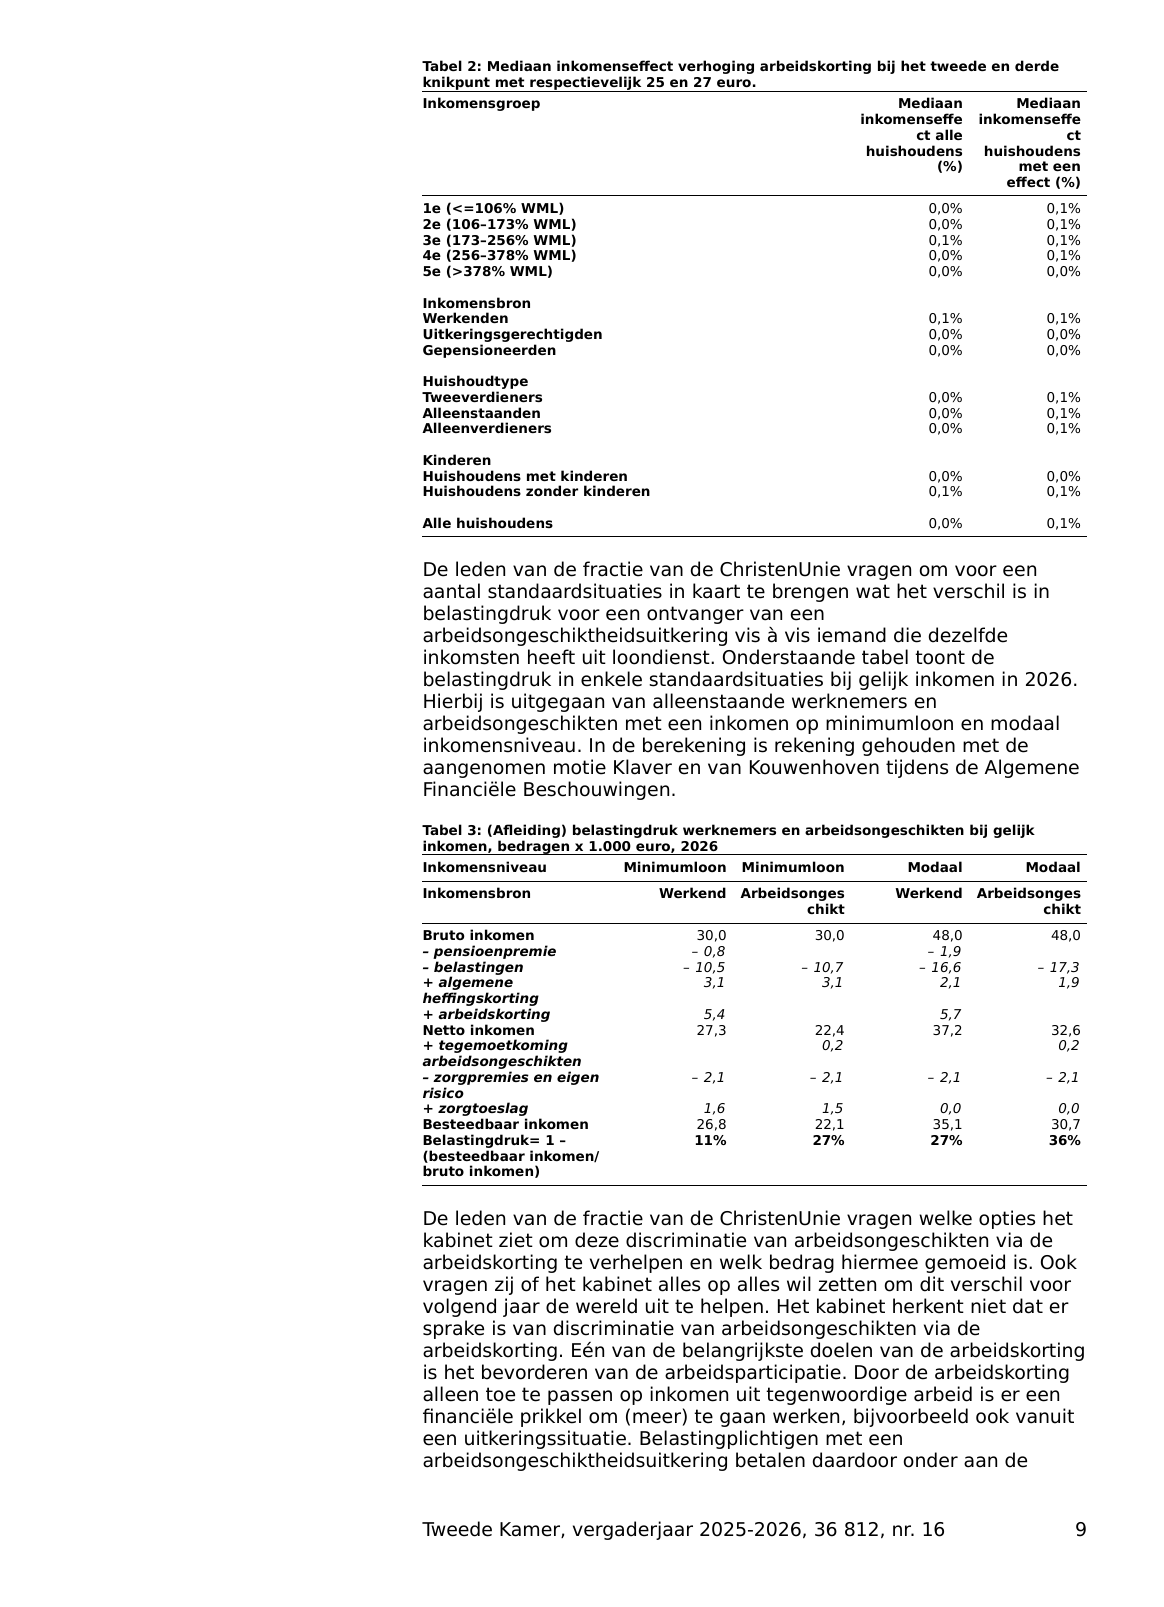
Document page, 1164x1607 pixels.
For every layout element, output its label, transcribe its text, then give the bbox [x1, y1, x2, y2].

table_cell Modaal [969, 855, 1087, 881]
table_cell 3,1 [614, 975, 732, 1007]
table_cell – 2,1 [732, 1070, 850, 1101]
table_cell 0,1% [969, 390, 1087, 406]
table_cell – 2,1 [850, 1070, 968, 1101]
table_cell 0,1% [969, 484, 1087, 500]
table_cell 0,0% [850, 327, 968, 343]
table_cell Inkomensniveau [422, 855, 614, 881]
table_cell 2e (106–173% WML) [422, 217, 850, 232]
table_cell Inkomensbron [422, 295, 850, 311]
table_cell [850, 500, 968, 516]
table_cell Mediaan inkomenseffect huishoudens met een effect (%) [969, 92, 1087, 195]
table_cell 0,1% [969, 516, 1087, 536]
table_cell 0,0% [850, 264, 968, 280]
table_cell 5,7 [850, 1007, 968, 1022]
table_cell [732, 1007, 850, 1022]
table_cell 0,0% [850, 343, 968, 358]
table_cell 3,1 [732, 975, 850, 1007]
table_cell 30,0 [614, 924, 732, 944]
table_cell + tegemoetkoming arbeidsongeschikten [422, 1038, 614, 1070]
table_cell Besteedbaar inkomen [422, 1117, 614, 1133]
table_cell [969, 280, 1087, 295]
table_cell 0,1% [969, 421, 1087, 437]
table_cell 1e (<=106% WML) [422, 196, 850, 217]
table_cell 11% [614, 1133, 732, 1184]
table_cell 22,4 [732, 1023, 850, 1038]
table_cell – pensioenpremie [422, 944, 614, 959]
table_cell 0,0% [850, 516, 968, 536]
table_cell 0,1% [969, 196, 1087, 217]
table_cell 32,6 [969, 1023, 1087, 1038]
table_cell – zorgpremies en eigen risico [422, 1070, 614, 1101]
table_cell 0,1% [969, 217, 1087, 232]
table_cell Werkenden [422, 311, 850, 327]
table_cell – belastingen [422, 960, 614, 975]
table_cell Werkend [614, 882, 732, 922]
table_cell 0,1% [850, 311, 968, 327]
table_cell 0,1% [969, 233, 1087, 248]
table_cell [850, 358, 968, 374]
table_cell 0,0% [969, 327, 1087, 343]
table_cell 30,7 [969, 1117, 1087, 1133]
table_cell 22,1 [732, 1117, 850, 1133]
table_cell Huishoudens zonder kinderen [422, 484, 850, 500]
table_cell [614, 1038, 732, 1070]
table_cell [422, 437, 850, 453]
table_cell – 2,1 [969, 1070, 1087, 1101]
table_cell 1,5 [732, 1101, 850, 1117]
table_cell [850, 295, 968, 311]
table_cell 0,0% [969, 469, 1087, 484]
table_cell Inkomensgroep [422, 92, 850, 195]
table_cell 0,0% [850, 406, 968, 421]
table_cell [422, 280, 850, 295]
table_cell Bruto inkomen [422, 924, 614, 944]
table_cell + arbeidskorting [422, 1007, 614, 1022]
table_cell 0,0% [850, 390, 968, 406]
table_cell 36% [969, 1133, 1087, 1184]
table_cell Mediaan inkomenseffect alle huishoudens (%) [850, 92, 968, 195]
table_cell [969, 944, 1087, 959]
table_cell 0,0% [850, 196, 968, 217]
table_cell [850, 280, 968, 295]
table_cell 0,0% [969, 264, 1087, 280]
table_cell – 0,8 [614, 944, 732, 959]
table_cell Alleenverdieners [422, 421, 850, 437]
table_cell [969, 358, 1087, 374]
table_cell 35,1 [850, 1117, 968, 1133]
table_cell 3e (173–256% WML) [422, 233, 850, 248]
table_header Tabel 3: (Afleiding) belastingdruk werknemers en arbeidsongeschikten bij gelijk inkomen, bedragen x 1.000 euro, 2026 [422, 823, 1087, 854]
table_cell [969, 453, 1087, 468]
table_cell 1,9 [969, 975, 1087, 1007]
text De leden van de fractie van de ChristenUnie vragen welke opties het kabinet ziet om deze discriminatie van arbeidsongeschikten via de arbeidskorting te verhelpen en welk bedrag hiermee gemoeid is. Ook vragen zij of het kabinet alles op alles wil zetten om dit verschil voor volgend jaar de wereld uit te helpen. Het kabinet herkent niet dat er sprake is van discriminatie van arbeidsongeschikten via de arbeidskorting. Eén van de belangrijkste doelen van de arbeidskorting is het bevorderen van de arbeidsparticipatie. Door de arbeidskorting alleen toe te passen op inkomen uit tegenwoordige arbeid is er een financiële prikkel om (meer) te gaan werken, bijvoorbeeld ook vanuit een uitkeringssituatie. Belastingplichtigen met een arbeidsongeschiktheidsuitkering betalen daardoor onder aan de [422, 1208, 1087, 1471]
table_cell 0,0% [850, 217, 968, 232]
table_cell + zorgtoeslag [422, 1101, 614, 1117]
table_cell Tweeverdieners [422, 390, 850, 406]
table_cell + algemene heffingskorting [422, 975, 614, 1007]
table_cell [850, 374, 968, 390]
text De leden van de fractie van de ChristenUnie vragen om voor een aantal standaardsituaties in kaart te brengen wat het verschil is in belastingdruk voor een ontvanger van een arbeidsongeschiktheidsuitkering vis à vis iemand die dezelfde inkomsten heeft uit loondienst. Onderstaande tabel toont de belastingdruk in enkele standaardsituaties bij gelijk inkomen in 2026. Hierbij is uitgegaan van alleenstaande werknemers en arbeidsongeschikten met een inkomen op minimumloon en modaal inkomensniveau. In de berekening is rekening gehouden met de aangenomen motie Klaver en van Kouwenhoven tijdens de Algemene Financiële Beschouwingen. [422, 559, 1087, 801]
table_cell 5e (>378% WML) [422, 264, 850, 280]
table_cell Kinderen [422, 453, 850, 468]
table_cell – 10,5 [614, 960, 732, 975]
table_cell [422, 500, 850, 516]
table_cell 0,2 [969, 1038, 1087, 1070]
table_cell 0,0% [850, 248, 968, 264]
table_cell Arbeidsongeschikt [732, 882, 850, 922]
table_cell 0,0 [850, 1101, 968, 1117]
table_cell 0,1% [850, 484, 968, 500]
table_cell 26,8 [614, 1117, 732, 1133]
table_cell 0,1% [969, 406, 1087, 421]
table_cell 4e (256–378% WML) [422, 248, 850, 264]
table_cell Inkomensbron [422, 882, 614, 922]
table_header Tabel 2: Mediaan inkomenseffect verhoging arbeidskorting bij het tweede en derde knikpunt met respectievelijk 25 en 27 euro. [422, 59, 1087, 91]
table_cell [850, 437, 968, 453]
table_cell Modaal [850, 855, 968, 881]
table_cell – 1,9 [850, 944, 968, 959]
table_cell Arbeidsongeschikt [969, 882, 1087, 922]
table_cell [969, 1007, 1087, 1022]
table_cell – 10,7 [732, 960, 850, 975]
table_cell 48,0 [969, 924, 1087, 944]
table_cell [969, 295, 1087, 311]
table_cell [969, 500, 1087, 516]
table_cell Minimumloon [732, 855, 850, 881]
table_cell – 17,3 [969, 960, 1087, 975]
table_cell [732, 944, 850, 959]
table_cell 37,2 [850, 1023, 968, 1038]
table_cell 27,3 [614, 1023, 732, 1038]
table_cell 0,0% [969, 343, 1087, 358]
table_cell Netto inkomen [422, 1023, 614, 1038]
table_cell 0,0% [850, 469, 968, 484]
table_cell 0,1% [969, 248, 1087, 264]
table_cell 27% [850, 1133, 968, 1184]
table_cell [850, 1038, 968, 1070]
table_cell 1,6 [614, 1101, 732, 1117]
table_cell 2,1 [850, 975, 968, 1007]
table_cell Belastingdruk= 1 – (besteedbaar inkomen/ bruto inkomen) [422, 1133, 614, 1184]
table_cell Minimumloon [614, 855, 732, 881]
table_cell Werkend [850, 882, 968, 922]
table_cell [969, 437, 1087, 453]
table_cell 48,0 [850, 924, 968, 944]
table_cell – 2,1 [614, 1070, 732, 1101]
table_cell 30,0 [732, 924, 850, 944]
table_cell Uitkeringsgerechtigden [422, 327, 850, 343]
table_cell [422, 358, 850, 374]
table_cell 0,2 [732, 1038, 850, 1070]
table_cell 0,0 [969, 1101, 1087, 1117]
table_cell Alleenstaanden [422, 406, 850, 421]
table_cell [850, 453, 968, 468]
table_cell Alle huishoudens [422, 516, 850, 536]
table_cell Huishoudens met kinderen [422, 469, 850, 484]
table_cell Gepensioneerden [422, 343, 850, 358]
table_cell Huishoudtype [422, 374, 850, 390]
table_cell 0,1% [850, 233, 968, 248]
table_cell 5,4 [614, 1007, 732, 1022]
table_cell – 16,6 [850, 960, 968, 975]
table_cell 0,1% [969, 311, 1087, 327]
table_cell 0,0% [850, 421, 968, 437]
table_cell [969, 374, 1087, 390]
table_cell 27% [732, 1133, 850, 1184]
